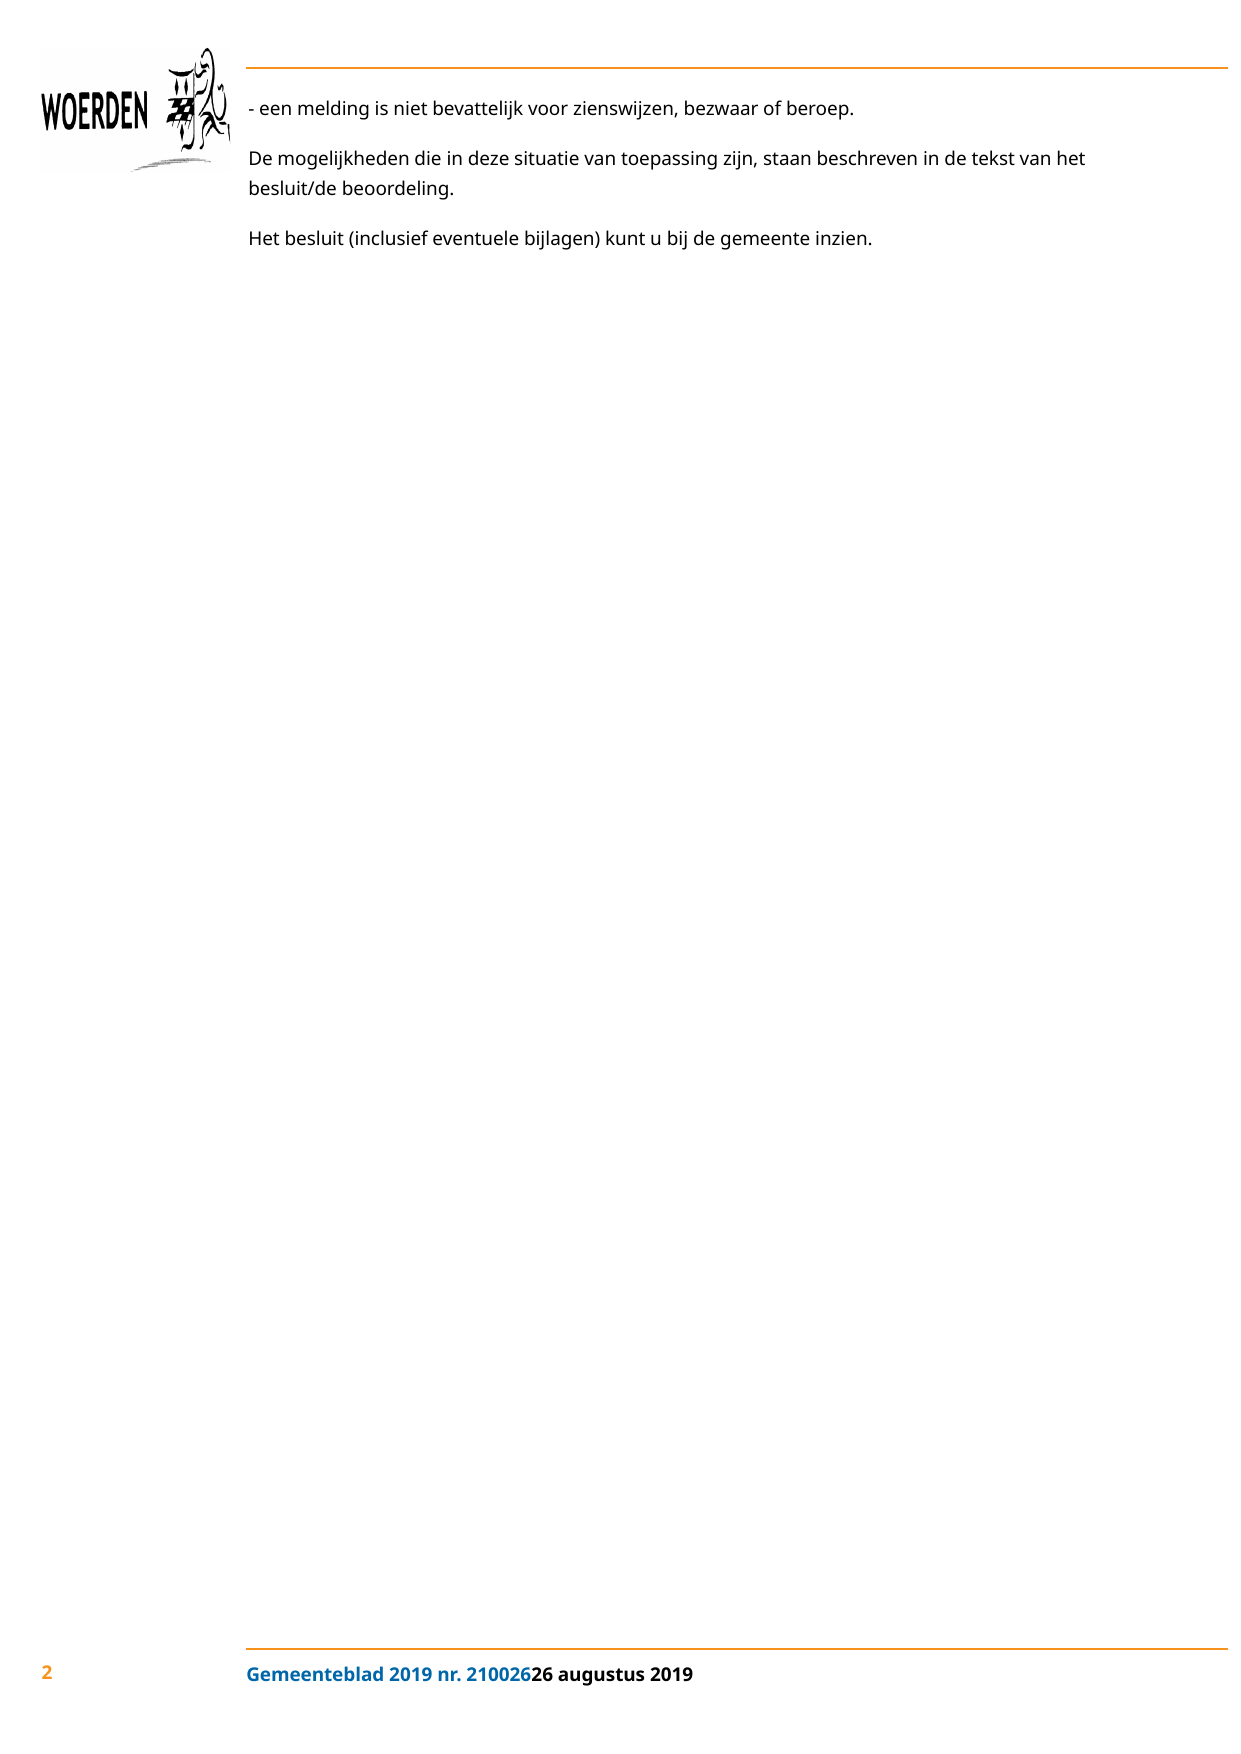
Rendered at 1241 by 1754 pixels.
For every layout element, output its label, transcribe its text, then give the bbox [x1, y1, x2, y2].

text - een melding is niet bevattelijk voor zienswijzen, bezwaar of beroep. [248, 95, 1152, 121]
picture [41, 47, 231, 172]
text Het besluit (inclusief eventuele bijlagen) kunt u bij de gemeente inzien. [248, 225, 1152, 251]
text De mogelijkheden die in deze situatie van toepassing zijn, staan beschreven in de tekst van het besluit/de beoordeling. [248, 145, 1152, 201]
